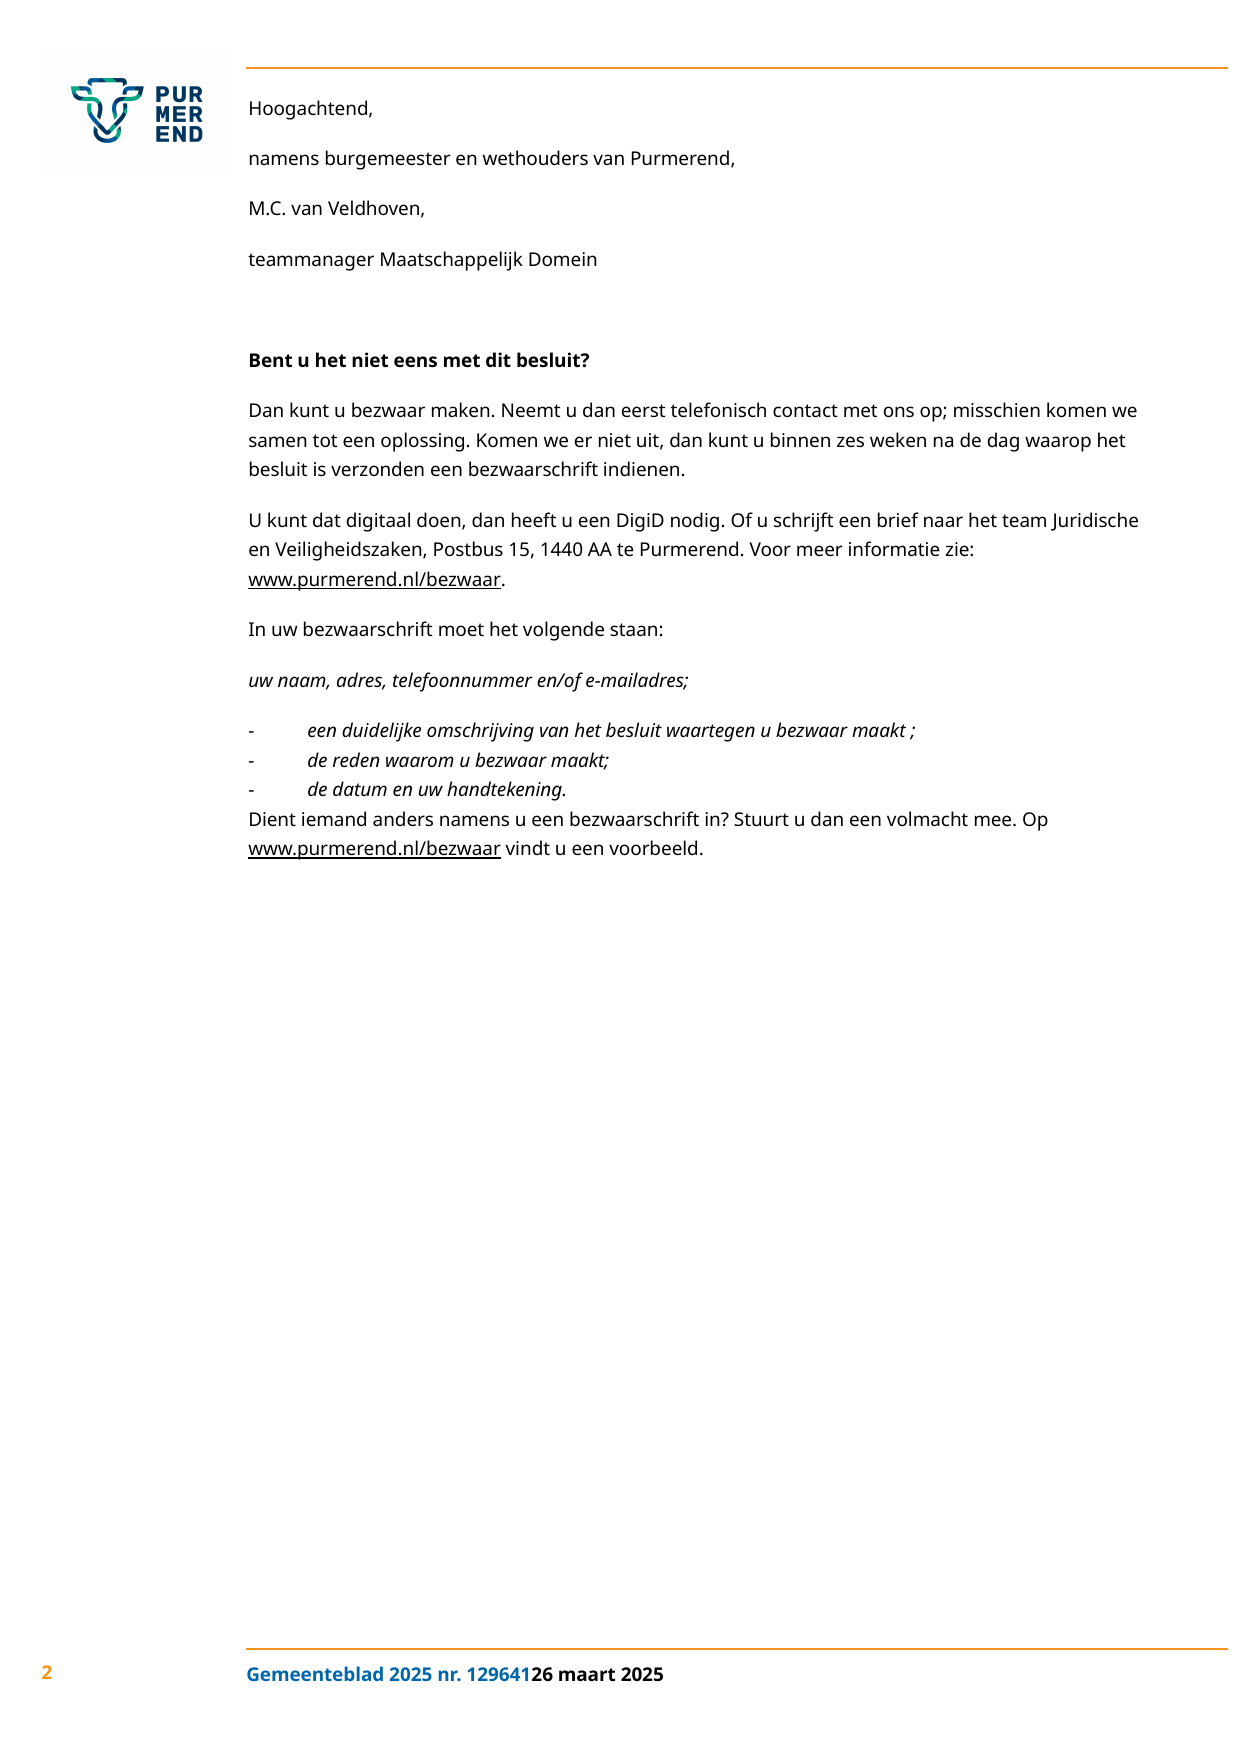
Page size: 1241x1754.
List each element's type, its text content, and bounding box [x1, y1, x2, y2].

text Bent u het niet eens met dit besluit? [248, 347, 1152, 373]
picture [41, 47, 231, 172]
text uw naam, adres, telefoonnummer en/of e-mailadres; [248, 667, 1152, 693]
text Hoogachtend, [248, 95, 1152, 121]
list de datum en uw handtekening. [248, 776, 1152, 802]
text namens burgemeester en wethouders van Purmerend, [248, 145, 1152, 171]
list een duidelijke omschrijving van het besluit waartegen u bezwaar maakt ; [248, 717, 1152, 743]
text U kunt dat digitaal doen, dan heeft u een DigiD nodig. Of u schrijft een brief naar het team Juridische en Veiligheidszaken, Postbus 15, 1440 AA te Purmerend. Voor meer informatie zie: www.purmerend.nl/bezwaar. [248, 507, 1152, 592]
text Dient iemand anders namens u een bezwaarschrift in? Stuurt u dan een volmacht mee. Op www.purmerend.nl/bezwaar vindt u een voorbeeld. [248, 806, 1152, 861]
text In uw bezwaarschrift moet het volgende staan: [248, 616, 1152, 642]
text M.C. van Veldhoven, [248, 196, 1152, 221]
list de reden waarom u bezwaar maakt; [248, 747, 1152, 773]
text Dan kunt u bezwaar maken. Neemt u dan eerst telefonisch contact met ons op; misschien komen we samen tot een oplossing. Komen we er niet uit, dan kunt u binnen zes weken na de dag waarop het besluit is verzonden een bezwaarschrift indienen. [248, 397, 1152, 482]
text teammanager Maatschappelijk Domein [248, 246, 1152, 272]
